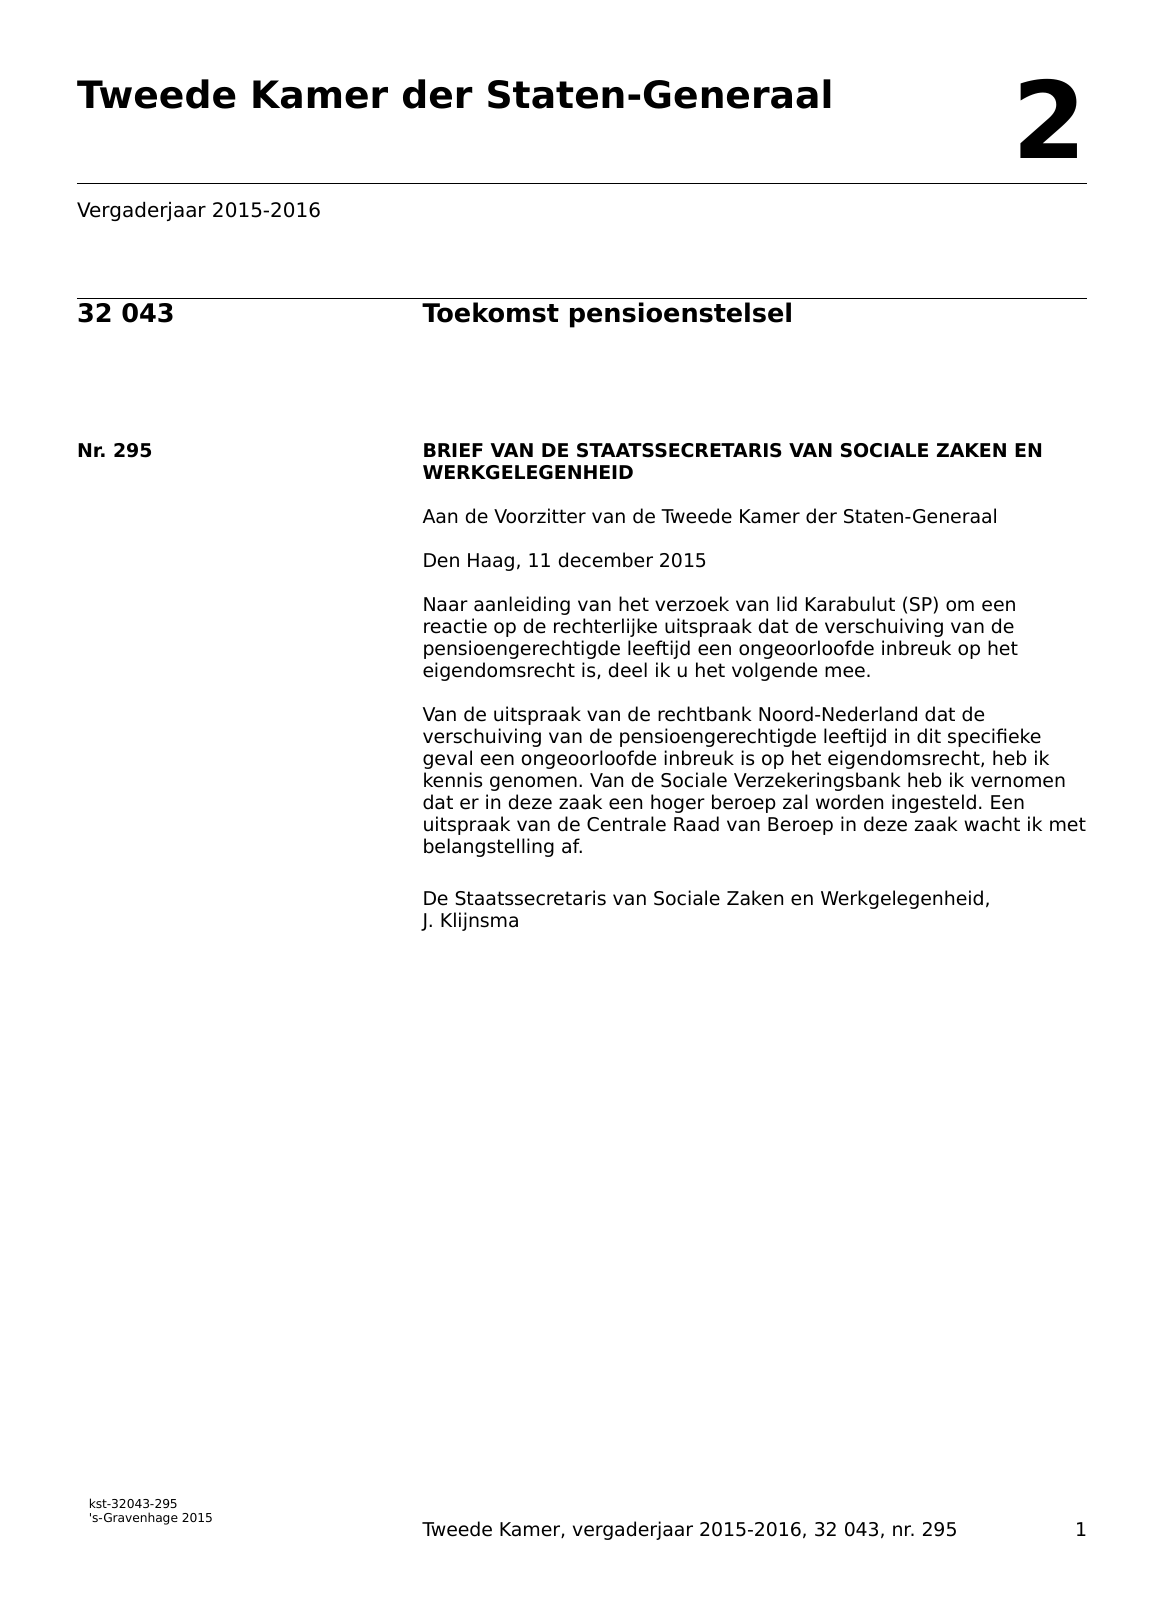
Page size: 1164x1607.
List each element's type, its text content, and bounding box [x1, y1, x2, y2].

text Naar aanleiding van het verzoek van lid Karabulut (SP) om een reactie op de rechterlijke uitspraak dat de verschuiving van de pensioengerechtigde leeftijd een ongeoorloofde inbreuk op het eigendomsrecht is, deel ik u het volgende mee. [422, 594, 1087, 682]
text Aan de Voorzitter van de Tweede Kamer der Staten-Generaal [422, 506, 1087, 528]
text Den Haag, 11 december 2015 [422, 550, 1087, 572]
text De Staatssecretaris van Sociale Zaken en Werkgelegenheid, J. Klijnsma [422, 888, 1087, 932]
table_cell Vergaderjaar 2015-2016 [77, 184, 1087, 298]
subtitle 32 043 Toekomst pensioenstelsel [77, 299, 1087, 329]
subtitle Nr. 295 BRIEF VAN DE STAATSSECRETARIS VAN SOCIALE ZAKEN EN WERKGELEGENHEID [77, 440, 1087, 484]
table_header 2 [886, 59, 1087, 183]
text Van de uitspraak van de rechtbank Noord-Nederland dat de verschuiving van de pensioengerechtigde leeftijd in dit specifieke geval een ongeoorloofde inbreuk is op het eigendomsrecht, heb ik kennis genomen. Van de Sociale Verzekeringsbank heb ik vernomen dat er in deze zaak een hoger beroep zal worden ingesteld. Een uitspraak van de Centrale Raad van Beroep in deze zaak wacht ik met belangstelling af. [422, 704, 1087, 858]
table_header Tweede Kamer der Staten-Generaal [77, 59, 886, 183]
text 's-Gravenhage 2015 [88, 1511, 323, 1525]
text kst-32043-295 [88, 1497, 323, 1511]
